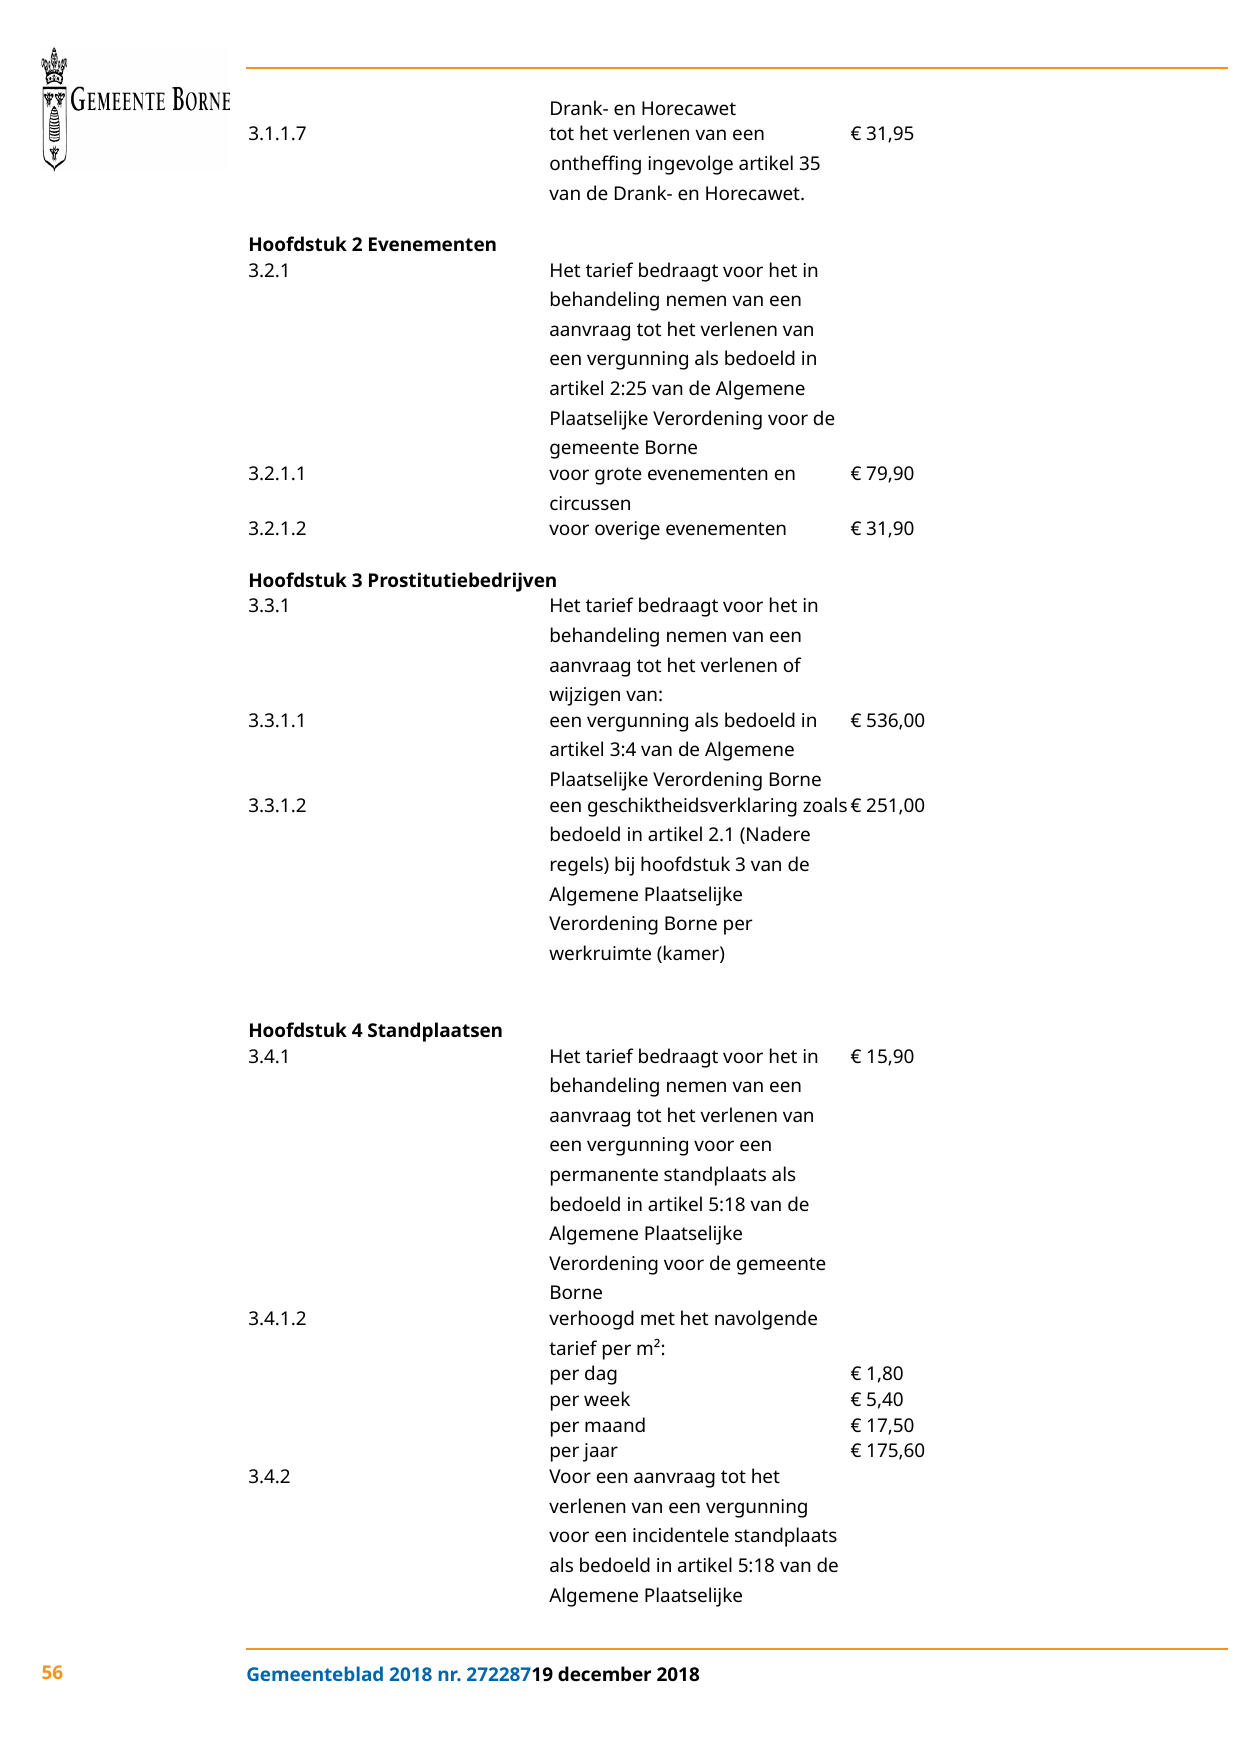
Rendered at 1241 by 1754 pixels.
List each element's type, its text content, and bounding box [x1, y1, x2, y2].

table_cell 3.4.1 [248, 1043, 549, 1305]
table_cell [850, 205, 1152, 231]
table_cell 3.4.2 [248, 1464, 549, 1607]
table_cell [248, 1412, 549, 1438]
table_cell Het tarief bedraagt voor het in behandeling nemen van een aanvraag tot het verlenen van een vergunning als bedoeld in artikel 2:25 van de Algemene Plaatselijke Verordening voor de gemeente Borne [549, 257, 850, 460]
table_cell [850, 541, 1152, 567]
table_cell [850, 231, 1152, 257]
table_cell € 15,90 [850, 1043, 1152, 1305]
table_cell € 31,90 [850, 515, 1152, 541]
table_cell per maand [549, 1412, 850, 1438]
table_cell een geschiktheidsverklaring zoals bedoeld in artikel 2.1 (Nadere regels) bij hoofdstuk 3 van de Algemene Plaatselijke Verordening Borne per werkruimte (kamer) [549, 792, 850, 966]
table_cell Hoofdstuk 4 Standplaatsen [248, 1017, 850, 1043]
table_cell [248, 95, 549, 121]
table_cell verhoogd met het navolgende tarief per m²: [549, 1305, 850, 1361]
table_cell [549, 991, 850, 1017]
table_cell 3.2.1 [248, 257, 549, 460]
table_cell [850, 1464, 1152, 1607]
table_cell Hoofdstuk 2 Evenementen [248, 231, 850, 257]
table_cell per week [549, 1386, 850, 1412]
table_cell € 536,00 [850, 707, 1152, 792]
table_cell 3.2.1.1 [248, 460, 549, 515]
table_cell € 31,95 [850, 121, 1152, 205]
table_cell [549, 205, 850, 231]
table_cell 3.1.1.7 [248, 121, 549, 205]
table_cell Het tarief bedraagt voor het in behandeling nemen van een aanvraag tot het verlenen van een vergunning voor een permanente standplaats als bedoeld in artikel 5:18 van de Algemene Plaatselijke Verordening voor de gemeente Borne [549, 1043, 850, 1305]
table_cell 3.3.1 [248, 593, 549, 707]
table_cell 3.2.1.2 [248, 515, 549, 541]
table_cell [850, 95, 1152, 121]
table_cell tot het verlenen van een ontheffing ingevolge artikel 35 van de Drank- en Horecawet. [549, 121, 850, 205]
table_cell 3.4.1.2 [248, 1305, 549, 1361]
table_cell [248, 1361, 549, 1386]
table_cell [850, 1017, 1152, 1043]
table_cell [850, 567, 1152, 593]
table_cell Het tarief bedraagt voor het in behandeling nemen van een aanvraag tot het verlenen of wijzigen van: [549, 593, 850, 707]
table_cell [248, 541, 549, 567]
table_cell per jaar [549, 1438, 850, 1463]
table_cell [248, 966, 549, 991]
picture [41, 47, 231, 172]
table_cell [850, 1305, 1152, 1361]
table_cell voor overige evenementen [549, 515, 850, 541]
table_cell [850, 991, 1152, 1017]
table_cell Voor een aanvraag tot het verlenen van een vergunning voor een incidentele standplaats als bedoeld in artikel 5:18 van de Algemene Plaatselijke [549, 1464, 850, 1607]
table_cell € 79,90 [850, 460, 1152, 515]
table_cell [549, 541, 850, 567]
table_cell € 1,80 [850, 1361, 1152, 1386]
table_cell [248, 1386, 549, 1412]
table_cell Drank- en Horecawet [549, 95, 850, 121]
table_cell € 251,00 [850, 792, 1152, 966]
table_cell Hoofdstuk 3 Prostitutiebedrijven [248, 567, 850, 593]
table_cell [850, 966, 1152, 991]
table_cell een vergunning als bedoeld in artikel 3:4 van de Algemene Plaatselijke Verordening Borne [549, 707, 850, 792]
table_cell per dag [549, 1361, 850, 1386]
table_cell 3.3.1.2 [248, 792, 549, 966]
table_cell [248, 205, 549, 231]
table_cell € 175,60 [850, 1438, 1152, 1463]
table_cell [850, 593, 1152, 707]
table_cell [850, 257, 1152, 460]
table_cell € 17,50 [850, 1412, 1152, 1438]
table_cell [248, 991, 549, 1017]
table_cell [248, 1438, 549, 1463]
table_cell voor grote evenementen en circussen [549, 460, 850, 515]
table_cell € 5,40 [850, 1386, 1152, 1412]
table_cell 3.3.1.1 [248, 707, 549, 792]
table_cell [549, 966, 850, 991]
